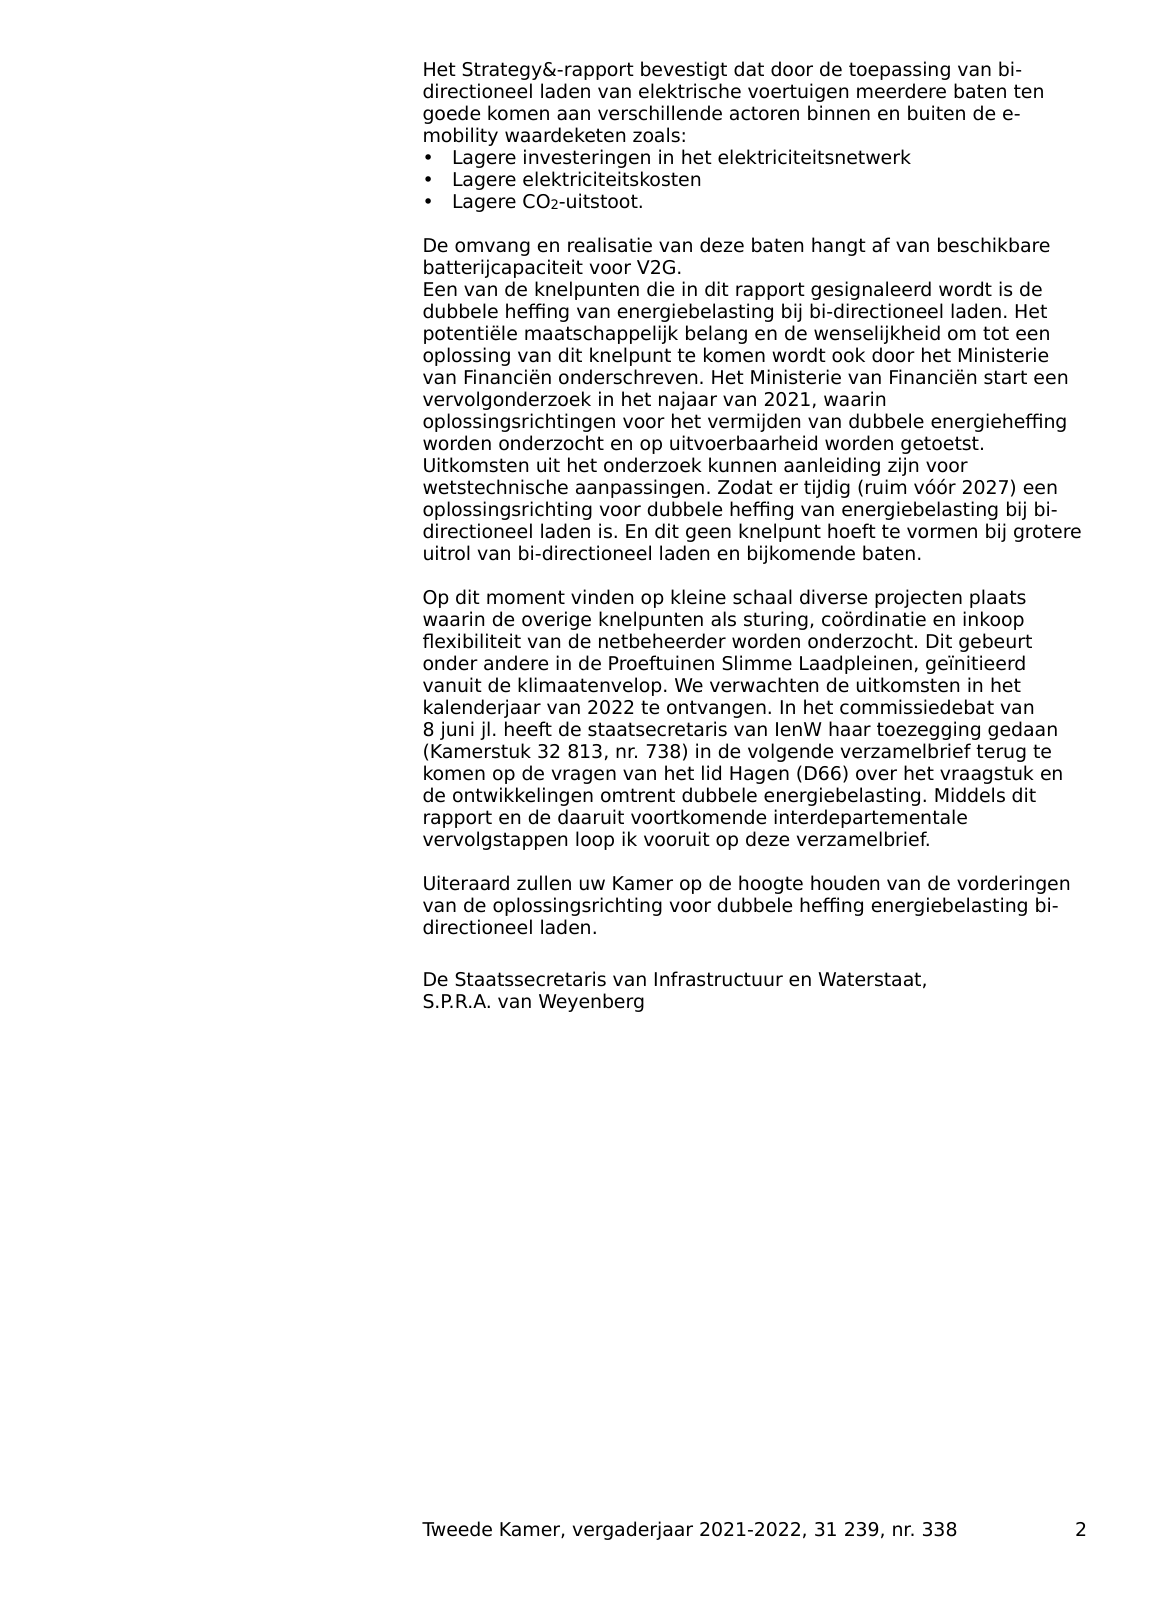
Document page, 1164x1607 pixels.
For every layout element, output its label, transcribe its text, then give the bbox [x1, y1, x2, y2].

text De omvang en realisatie van deze baten hangt af van beschikbare batterijcapaciteit voor V2G. [422, 235, 1087, 279]
text • Lagere investeringen in het elektriciteitsnetwerk [422, 147, 1087, 169]
text • Lagere CO2-uitstoot. [422, 191, 1087, 213]
text Op dit moment vinden op kleine schaal diverse projecten plaats waarin de overige knelpunten als sturing, coördinatie en inkoop flexibiliteit van de netbeheerder worden onderzocht. Dit gebeurt onder andere in de Proeftuinen Slimme Laadpleinen, geïnitieerd vanuit de klimaatenvelop. We verwachten de uitkomsten in het kalenderjaar van 2022 te ontvangen. In het commissiedebat van 8 juni jl. heeft de staatsecretaris van IenW haar toezegging gedaan (Kamerstuk 32 813, nr. 738) in de volgende verzamelbrief terug te komen op de vragen van het lid Hagen (D66) over het vraagstuk en de ontwikkelingen omtrent dubbele energiebelasting. Middels dit rapport en de daaruit voortkomende interdepartementale vervolgstappen loop ik vooruit op deze verzamelbrief. [422, 587, 1087, 851]
text De Staatssecretaris van Infrastructuur en Waterstaat, S.P.R.A. van Weyenberg [422, 969, 1087, 1013]
text Een van de knelpunten die in dit rapport gesignaleerd wordt is de dubbele heffing van energiebelasting bij bi-directioneel laden. Het potentiële maatschappelijk belang en de wenselijkheid om tot een oplossing van dit knelpunt te komen wordt ook door het Ministerie van Financiën onderschreven. Het Ministerie van Financiën start een vervolgonderzoek in het najaar van 2021, waarin oplossingsrichtingen voor het vermijden van dubbele energieheffing worden onderzocht en op uitvoerbaarheid worden getoetst. Uitkomsten uit het onderzoek kunnen aanleiding zijn voor wetstechnische aanpassingen. Zodat er tijdig (ruim vóór 2027) een oplossingsrichting voor dubbele heffing van energiebelasting bij bi-directioneel laden is. En dit geen knelpunt hoeft te vormen bij grotere uitrol van bi-directioneel laden en bijkomende baten. [422, 279, 1087, 565]
text Het Strategy&-rapport bevestigt dat door de toepassing van bi-directioneel laden van elektrische voertuigen meerdere baten ten goede komen aan verschillende actoren binnen en buiten de e-mobility waardeketen zoals: [422, 59, 1087, 147]
text • Lagere elektriciteitskosten [422, 169, 1087, 191]
text Uiteraard zullen uw Kamer op de hoogte houden van de vorderingen van de oplossingsrichting voor dubbele heffing energiebelasting bi-directioneel laden. [422, 873, 1087, 939]
